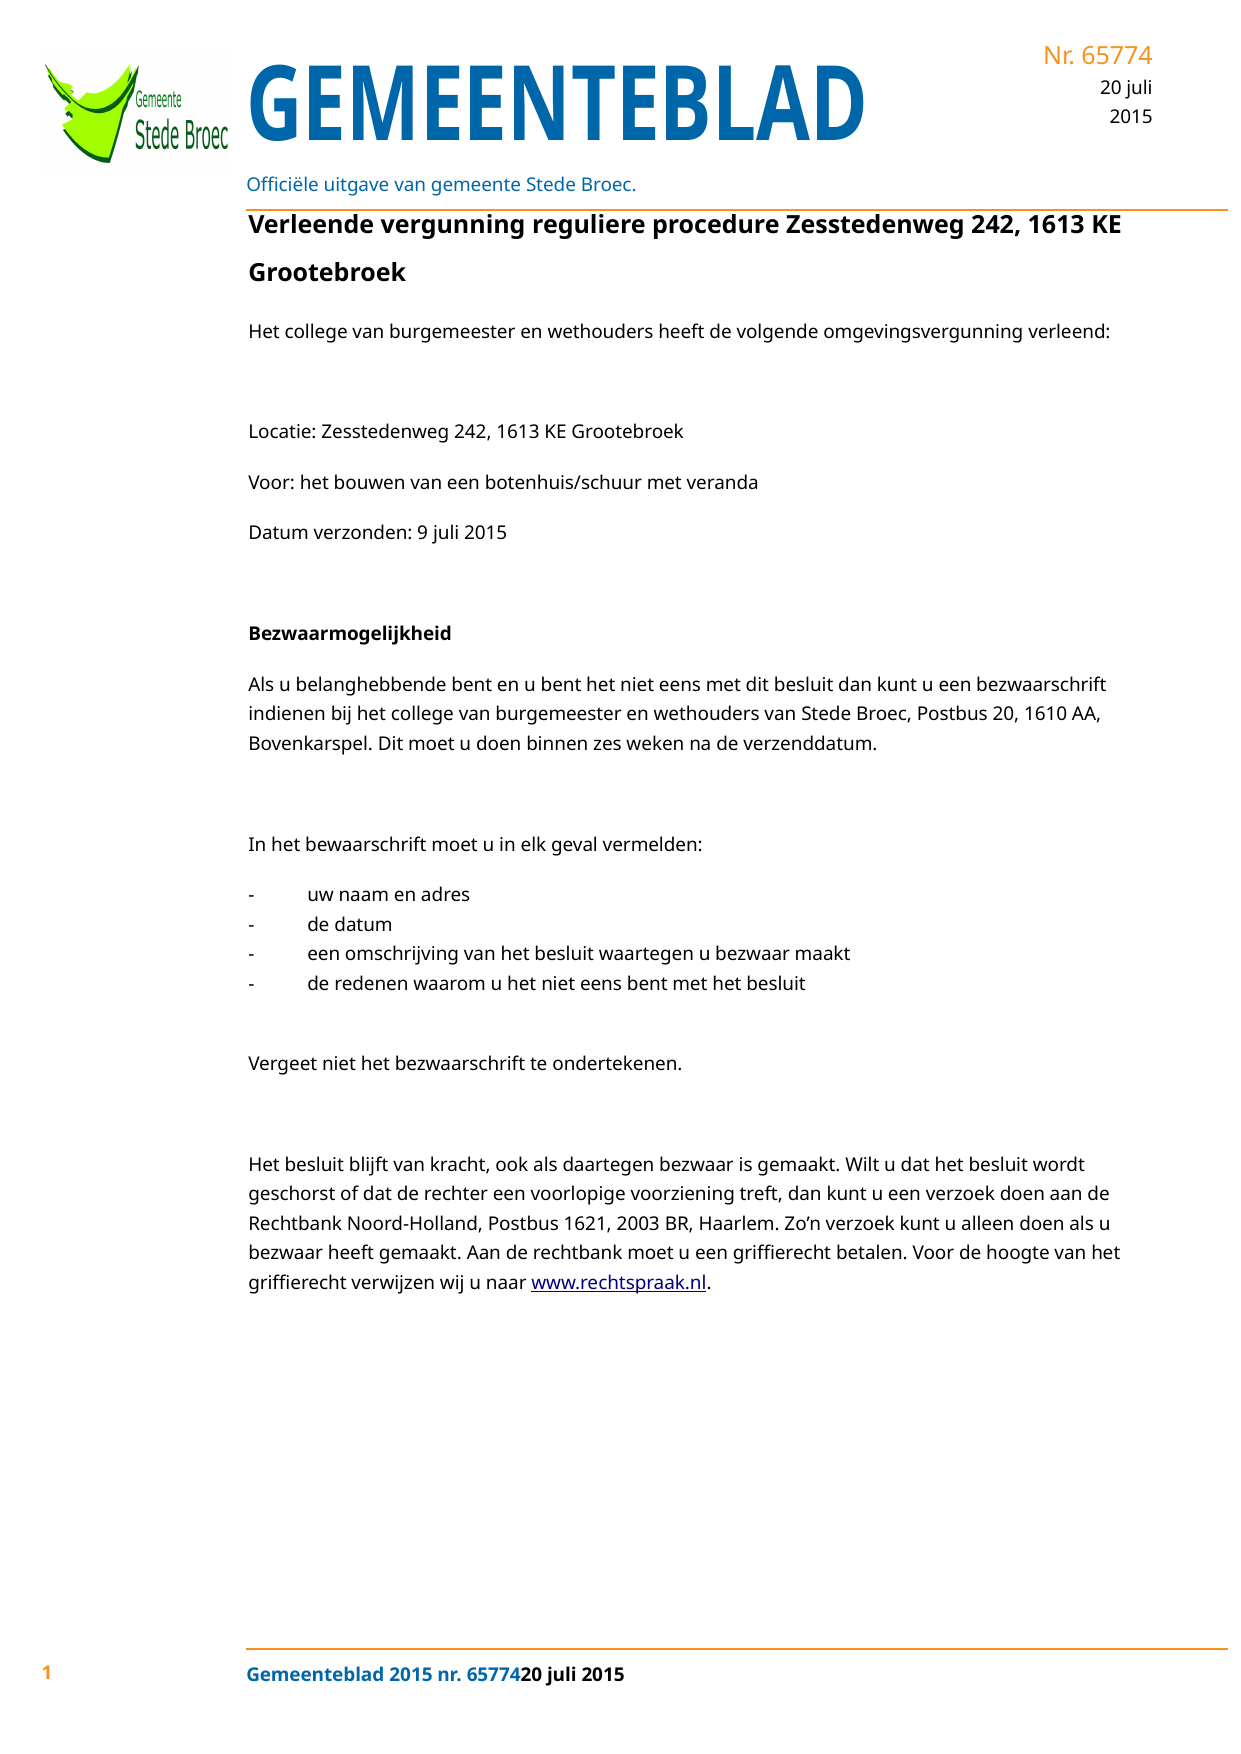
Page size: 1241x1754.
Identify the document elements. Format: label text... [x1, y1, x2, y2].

text Verleende vergunning reguliere procedure Zesstedenweg 242, 1613 KE Grootebroek [248, 211, 1152, 288]
text Locatie: Zesstedenweg 242, 1613 KE Grootebroek [248, 419, 1152, 444]
text Datum verzonden: 9 juli 2015 [248, 519, 1152, 545]
list uw naam en adres [248, 881, 1152, 907]
text Als u belanghebbende bent en u bent het niet eens met dit besluit dan kunt u een bezwaarschrift indienen bij het college van burgemeester en wethouders van Stede Broec, Postbus 20, 1610 AA, Bovenkarspel. Dit moet u doen binnen zes weken na de verzenddatum. [248, 671, 1152, 756]
text Bezwaarmogelijkheid [248, 620, 1152, 646]
text Het college van burgemeester en wethouders heeft de volgende omgevingsvergunning verleend: [248, 318, 1152, 344]
text Voor: het bouwen van een botenhuis/schuur met veranda [248, 469, 1152, 495]
list de redenen waarom u het niet eens bent met het besluit [248, 970, 1152, 996]
list de datum [248, 911, 1152, 937]
text Vergeet niet het bezwaarschrift te ondertekenen. [248, 1050, 1152, 1076]
text Het besluit blijft van kracht, ook als daartegen bezwaar is gemaakt. Wilt u dat het besluit wordt geschorst of dat de rechter een voorlopige voorziening treft, dan kunt u een verzoek doen aan de Rechtbank Noord-Holland, Postbus 1621, 2003 BR, Haarlem. Zo’n verzoek kunt u alleen doen als u bezwaar heeft gemaakt. Aan de rechtbank moet u een griffierecht betalen. Voor de hoogte van het griffierecht verwijzen wij u naar www.rechtspraak.nl. [248, 1151, 1152, 1295]
list een omschrijving van het besluit waartegen u bezwaar maakt [248, 940, 1152, 966]
picture [41, 47, 231, 172]
text In het bewaarschrift moet u in elk geval vermelden: [248, 831, 1152, 857]
